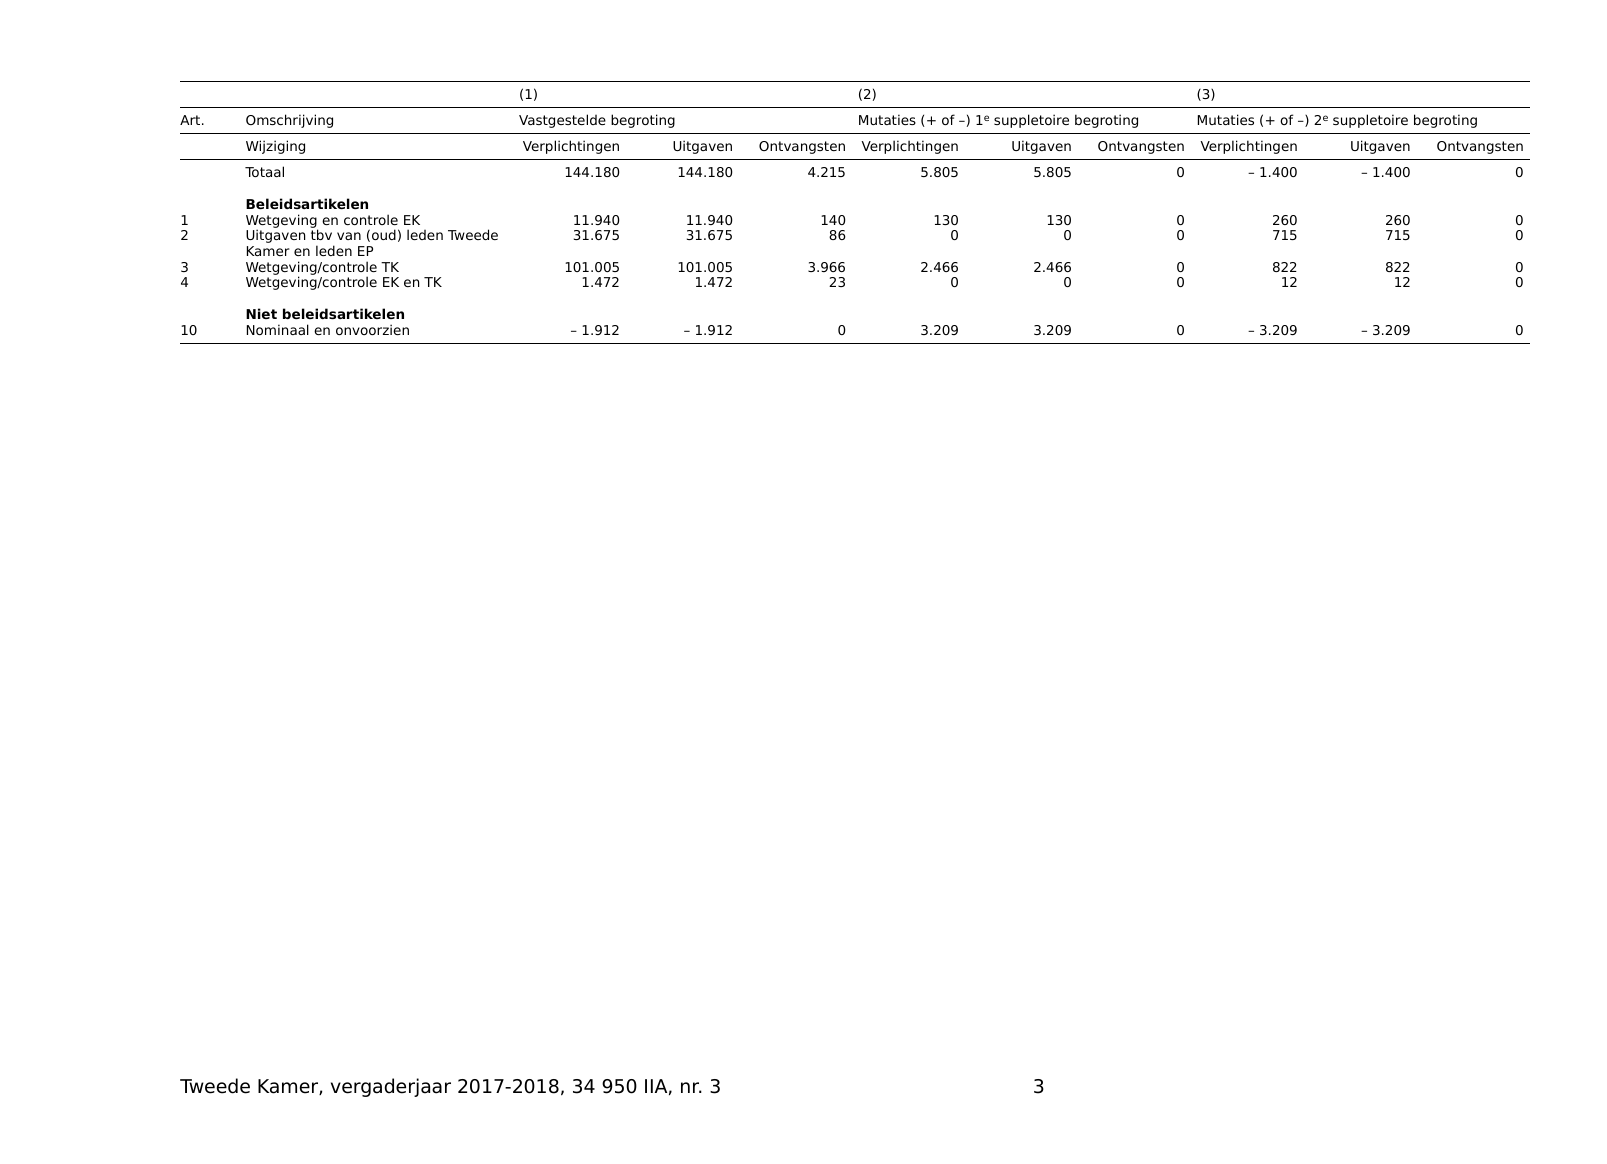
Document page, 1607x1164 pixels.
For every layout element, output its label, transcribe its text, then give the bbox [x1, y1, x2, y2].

table_cell [1191, 291, 1303, 307]
table_cell 0 [739, 323, 852, 343]
table_cell [739, 181, 852, 197]
table_cell [1416, 181, 1529, 197]
table_cell [626, 307, 739, 322]
table_header (2) [852, 82, 1191, 107]
table_cell 2.466 [852, 260, 965, 275]
table_cell 130 [965, 212, 1078, 228]
table_cell 822 [1191, 260, 1303, 275]
table_cell 260 [1191, 212, 1303, 228]
table_cell Niet beleidsartikelen [240, 307, 513, 322]
table_cell – 1.912 [513, 323, 626, 343]
table_cell [1304, 291, 1416, 307]
table_cell Verplichtingen [852, 134, 965, 159]
table_cell [852, 181, 965, 197]
table_cell [1191, 197, 1303, 212]
table_cell 11.940 [513, 212, 626, 228]
table_cell [180, 134, 239, 159]
table_cell 0 [1078, 275, 1191, 291]
table_cell [965, 307, 1078, 322]
table_cell [513, 181, 626, 197]
table_cell 86 [739, 228, 852, 259]
table_cell 0 [1416, 260, 1529, 275]
table_cell [1416, 307, 1529, 322]
table_cell [240, 291, 513, 307]
table_cell [180, 291, 239, 307]
table_cell 5.805 [965, 160, 1078, 181]
table_cell 0 [852, 228, 965, 259]
table_cell [1078, 181, 1191, 197]
table_cell 5.805 [852, 160, 965, 181]
table_cell 1 [180, 212, 239, 228]
table_cell 715 [1304, 228, 1416, 259]
table_cell [965, 181, 1078, 197]
table_cell 0 [1078, 212, 1191, 228]
table_cell 822 [1304, 260, 1416, 275]
table_cell Wetgeving/controle EK en TK [240, 275, 513, 291]
table_cell 0 [1078, 228, 1191, 259]
table_cell 0 [852, 275, 965, 291]
table_cell [1416, 291, 1529, 307]
table_cell 10 [180, 323, 239, 343]
table_cell 11.940 [626, 212, 739, 228]
table_cell – 1.400 [1191, 160, 1303, 181]
table_cell [739, 197, 852, 212]
table_cell Omschrijving [240, 108, 513, 133]
table_cell 3.209 [965, 323, 1078, 343]
table_header (1) [513, 82, 852, 107]
table_cell 101.005 [626, 260, 739, 275]
table_cell [1304, 307, 1416, 322]
table_cell 31.675 [626, 228, 739, 259]
table_cell 31.675 [513, 228, 626, 259]
table_cell [1304, 181, 1416, 197]
table_cell 0 [1416, 275, 1529, 291]
table_cell 4.215 [739, 160, 852, 181]
table_cell [1191, 307, 1303, 322]
table_cell [852, 197, 965, 212]
table_cell Uitgaven [626, 134, 739, 159]
table_cell Wetgeving/controle TK [240, 260, 513, 275]
table_cell 12 [1304, 275, 1416, 291]
table_cell [513, 307, 626, 322]
table_header [180, 82, 239, 107]
table_cell Mutaties (+ of –) 2e suppletoire begroting [1191, 108, 1529, 133]
table_cell Wetgeving en controle EK [240, 212, 513, 228]
table_header [240, 82, 513, 107]
table_cell – 3.209 [1304, 323, 1416, 343]
table_cell [180, 197, 239, 212]
table_cell 715 [1191, 228, 1303, 259]
table_cell 23 [739, 275, 852, 291]
table_cell 1.472 [626, 275, 739, 291]
table_cell 0 [1416, 323, 1529, 343]
table_cell [180, 160, 239, 181]
table_cell 2.466 [965, 260, 1078, 275]
table_header (3) [1191, 82, 1529, 107]
table_cell Totaal [240, 160, 513, 181]
table_cell [965, 197, 1078, 212]
table_cell 2 [180, 228, 239, 259]
table_cell 101.005 [513, 260, 626, 275]
table_cell 144.180 [513, 160, 626, 181]
table_cell [852, 291, 965, 307]
table_cell Beleidsartikelen [240, 197, 513, 212]
table_cell [626, 181, 739, 197]
table_cell – 1.912 [626, 323, 739, 343]
table_cell Nominaal en onvoorzien [240, 323, 513, 343]
table_cell [739, 291, 852, 307]
table_cell 4 [180, 275, 239, 291]
table_cell 3.209 [852, 323, 965, 343]
table_cell [240, 181, 513, 197]
table_cell [1191, 181, 1303, 197]
table_cell Verplichtingen [1191, 134, 1303, 159]
table_cell Ontvangsten [739, 134, 852, 159]
table_cell 0 [1078, 323, 1191, 343]
table_cell 3 [180, 260, 239, 275]
table_cell Ontvangsten [1078, 134, 1191, 159]
table_cell [180, 307, 239, 322]
table_cell Uitgaven tbv van (oud) leden Tweede Kamer en leden EP [240, 228, 513, 259]
table_cell [513, 291, 626, 307]
table_cell 1.472 [513, 275, 626, 291]
table_cell [180, 181, 239, 197]
table_cell Verplichtingen [513, 134, 626, 159]
table_cell 260 [1304, 212, 1416, 228]
table_cell 12 [1191, 275, 1303, 291]
table_cell [626, 197, 739, 212]
table_cell Art. [180, 108, 239, 133]
table_cell [965, 291, 1078, 307]
table_cell – 3.209 [1191, 323, 1303, 343]
table_cell [1078, 291, 1191, 307]
table_cell [626, 291, 739, 307]
table_cell 0 [1078, 260, 1191, 275]
table_cell Uitgaven [965, 134, 1078, 159]
table_cell 0 [965, 275, 1078, 291]
table_cell 0 [965, 228, 1078, 259]
table_cell 130 [852, 212, 965, 228]
table_cell 144.180 [626, 160, 739, 181]
table_cell Ontvangsten [1416, 134, 1529, 159]
table_cell Uitgaven [1304, 134, 1416, 159]
table_cell – 1.400 [1304, 160, 1416, 181]
table_cell 3.966 [739, 260, 852, 275]
table_cell 0 [1078, 160, 1191, 181]
table_cell 0 [1416, 160, 1529, 181]
table_cell Vastgestelde begroting [513, 108, 852, 133]
table_cell [1078, 307, 1191, 322]
table_cell [1078, 197, 1191, 212]
table_cell 0 [1416, 212, 1529, 228]
table_cell 140 [739, 212, 852, 228]
table_cell [739, 307, 852, 322]
table_cell 0 [1416, 228, 1529, 259]
table_cell [1304, 197, 1416, 212]
table_cell Wijziging [240, 134, 513, 159]
table_cell [1416, 197, 1529, 212]
table_cell Mutaties (+ of –) 1e suppletoire begroting [852, 108, 1191, 133]
table_cell [513, 197, 626, 212]
table_cell [852, 307, 965, 322]
